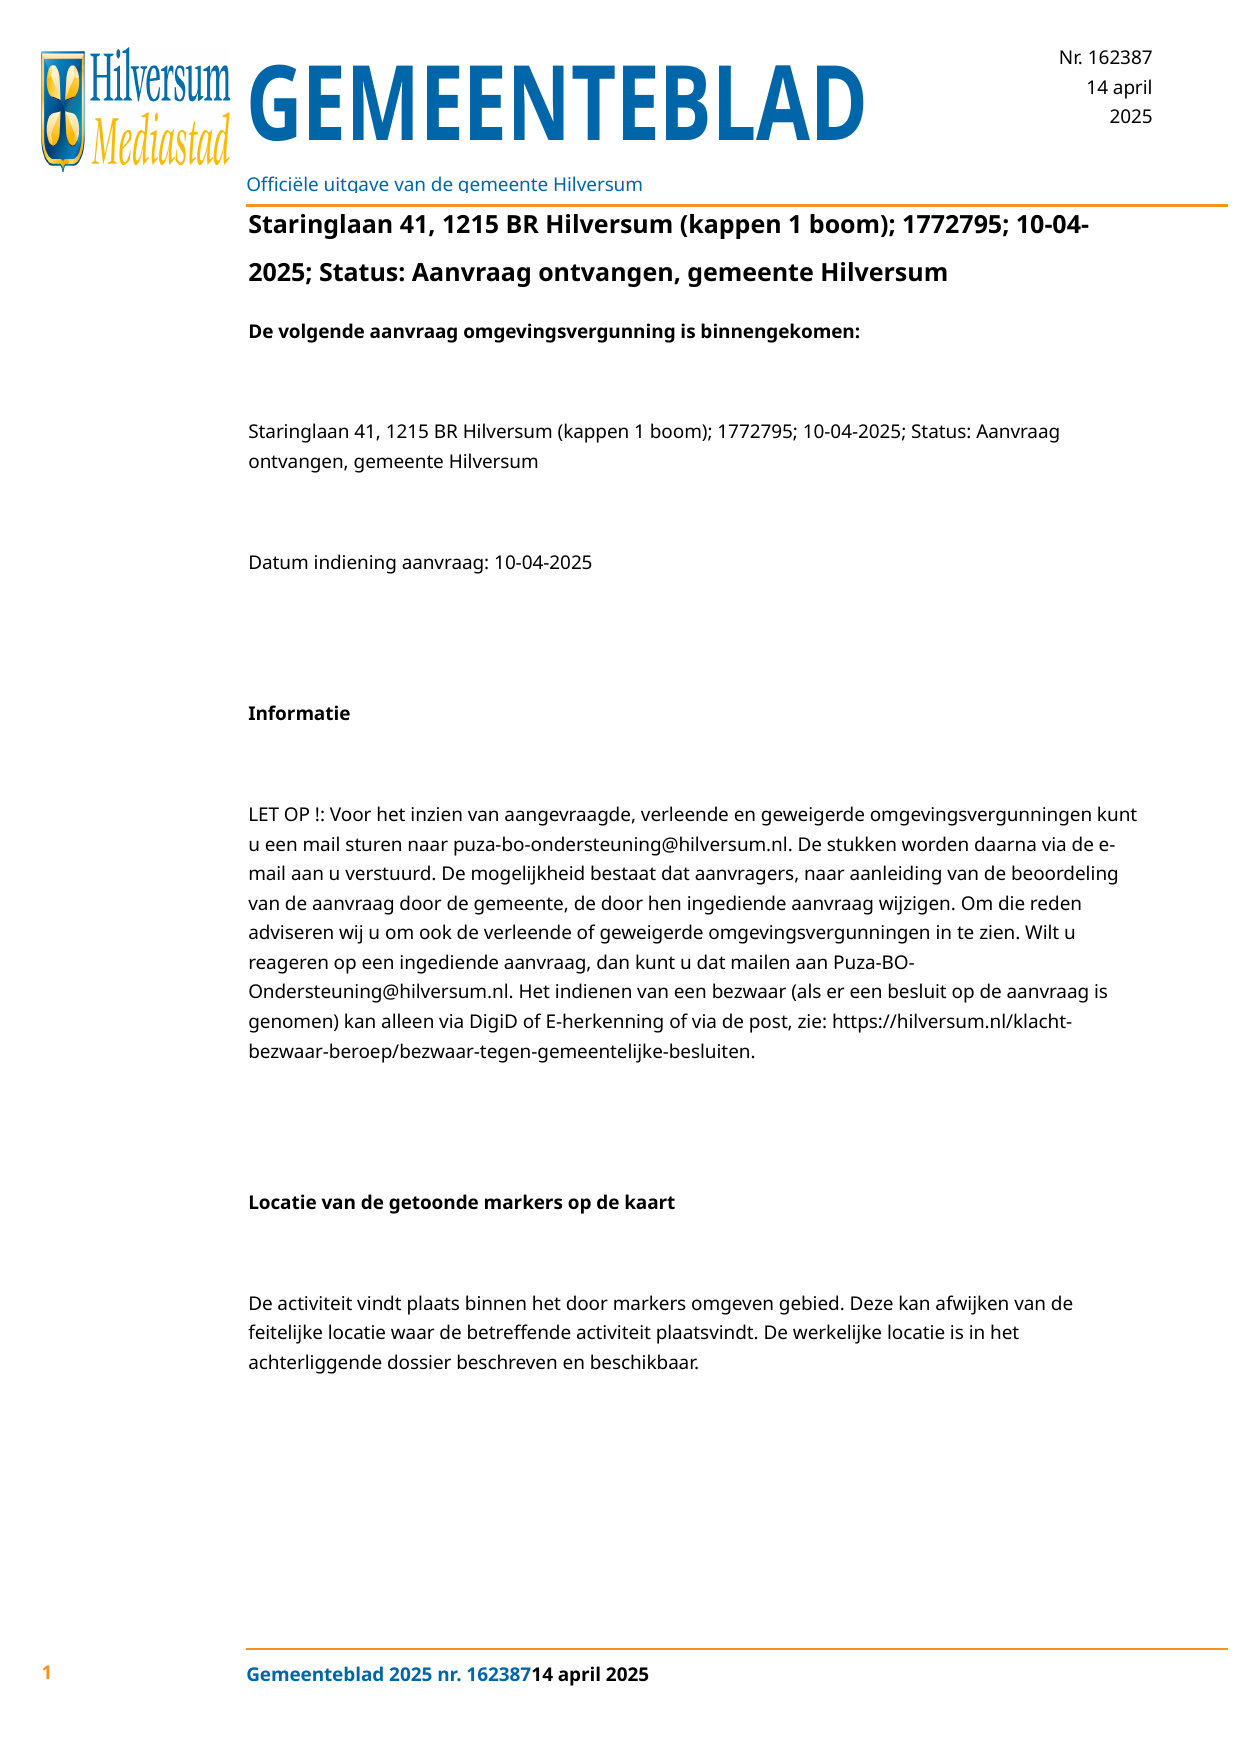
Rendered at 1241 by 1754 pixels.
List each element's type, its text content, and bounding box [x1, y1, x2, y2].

picture [41, 47, 231, 172]
text De volgende aanvraag omgevingsvergunning is binnengekomen: [248, 318, 1152, 344]
text Informatie [248, 700, 1152, 726]
text Staringlaan 41, 1215 BR Hilversum (kappen 1 boom); 1772795; 10-04-2025; Status: Aanvraag ontvangen, gemeente Hilversum [248, 207, 1152, 288]
text Staringlaan 41, 1215 BR Hilversum (kappen 1 boom); 1772795; 10-04-2025; Status: Aanvraag ontvangen, gemeente Hilversum [248, 419, 1152, 474]
text De activiteit vindt plaats binnen het door markers omgeven gebied. Deze kan afwijken van de feitelijke locatie waar de betreffende activiteit plaatsvindt. De werkelijke locatie is in het achterliggende dossier beschreven en beschikbaar. [248, 1290, 1152, 1375]
text Datum indiening aanvraag: 10-04-2025 [248, 549, 1152, 575]
text LET OP !: Voor het inzien van aangevraagde, verleende en geweigerde omgevingsvergunningen kunt u een mail sturen naar puza-bo-ondersteuning@hilversum.nl. De stukken worden daarna via de e-mail aan u verstuurd. De mogelijkheid bestaat dat aanvragers, naar aanleiding van de beoordeling van de aanvraag door de gemeente, de door hen ingediende aanvraag wijzigen. Om die reden adviseren wij u om ook de verleende of geweigerde omgevingsvergunningen in te zien. Wilt u reageren op een ingediende aanvraag, dan kunt u dat mailen aan Puza-BO-Ondersteuning@hilversum.nl. Het indienen van een bezwaar (als er een besluit op de aanvraag is genomen) kan alleen via DigiD of E-herkenning of via de post, zie: https://hilversum.nl/klacht-bezwaar-beroep/bezwaar-tegen-gemeentelijke-besluiten. [248, 801, 1152, 1064]
text Locatie van de getoonde markers op de kaart [248, 1189, 1152, 1215]
